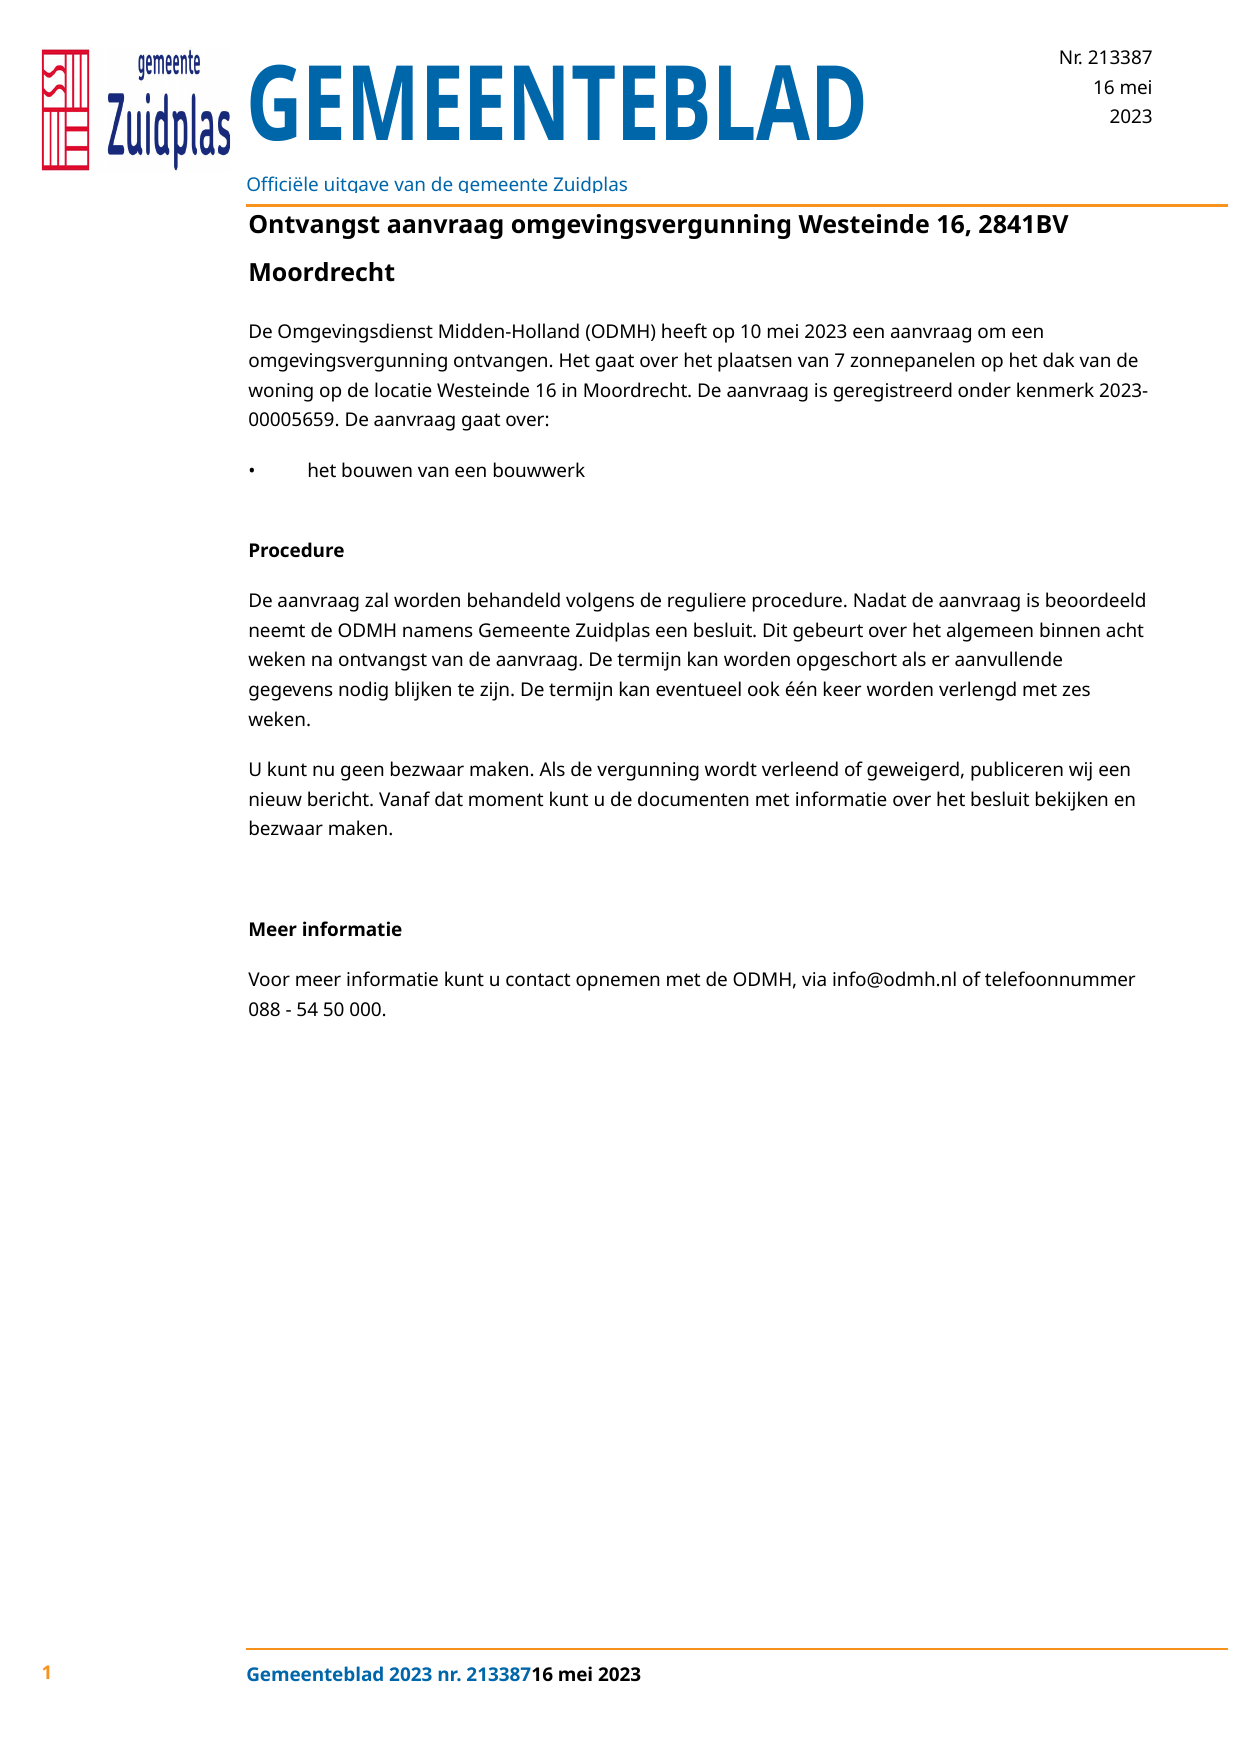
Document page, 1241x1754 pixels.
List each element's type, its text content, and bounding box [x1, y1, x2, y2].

list het bouwen van een bouwwerk [248, 457, 1152, 483]
text Meer informatie [248, 916, 1152, 942]
text U kunt nu geen bezwaar maken. Als de vergunning wordt verleend of geweigerd, publiceren wij een nieuw bericht. Vanaf dat moment kunt u de documenten met informatie over het besluit bekijken en bezwaar maken. [248, 756, 1152, 841]
text Ontvangst aanvraag omgevingsvergunning Westeinde 16, 2841BV Moordrecht [248, 207, 1152, 288]
text Procedure [248, 537, 1152, 563]
text Voor meer informatie kunt u contact opnemen met de ODMH, via info@odmh.nl of telefoonnummer 088 - 54 50 000. [248, 967, 1152, 1022]
picture [41, 47, 231, 172]
text De aanvraag zal worden behandeld volgens de reguliere procedure. Nadat de aanvraag is beoordeeld neemt de ODMH namens Gemeente Zuidplas een besluit. Dit gebeurt over het algemeen binnen acht weken na ontvangst van de aanvraag. De termijn kan worden opgeschort als er aanvullende gegevens nodig blijken te zijn. De termijn kan eventueel ook één keer worden verlengd met zes weken. [248, 587, 1152, 732]
text De Omgevingsdienst Midden-Holland (ODMH) heeft op 10 mei 2023 een aanvraag om een omgevingsvergunning ontvangen. Het gaat over het plaatsen van 7 zonnepanelen op het dak van de woning op de locatie Westeinde 16 in Moordrecht. De aanvraag is geregistreerd onder kenmerk 2023-00005659. De aanvraag gaat over: [248, 318, 1152, 432]
